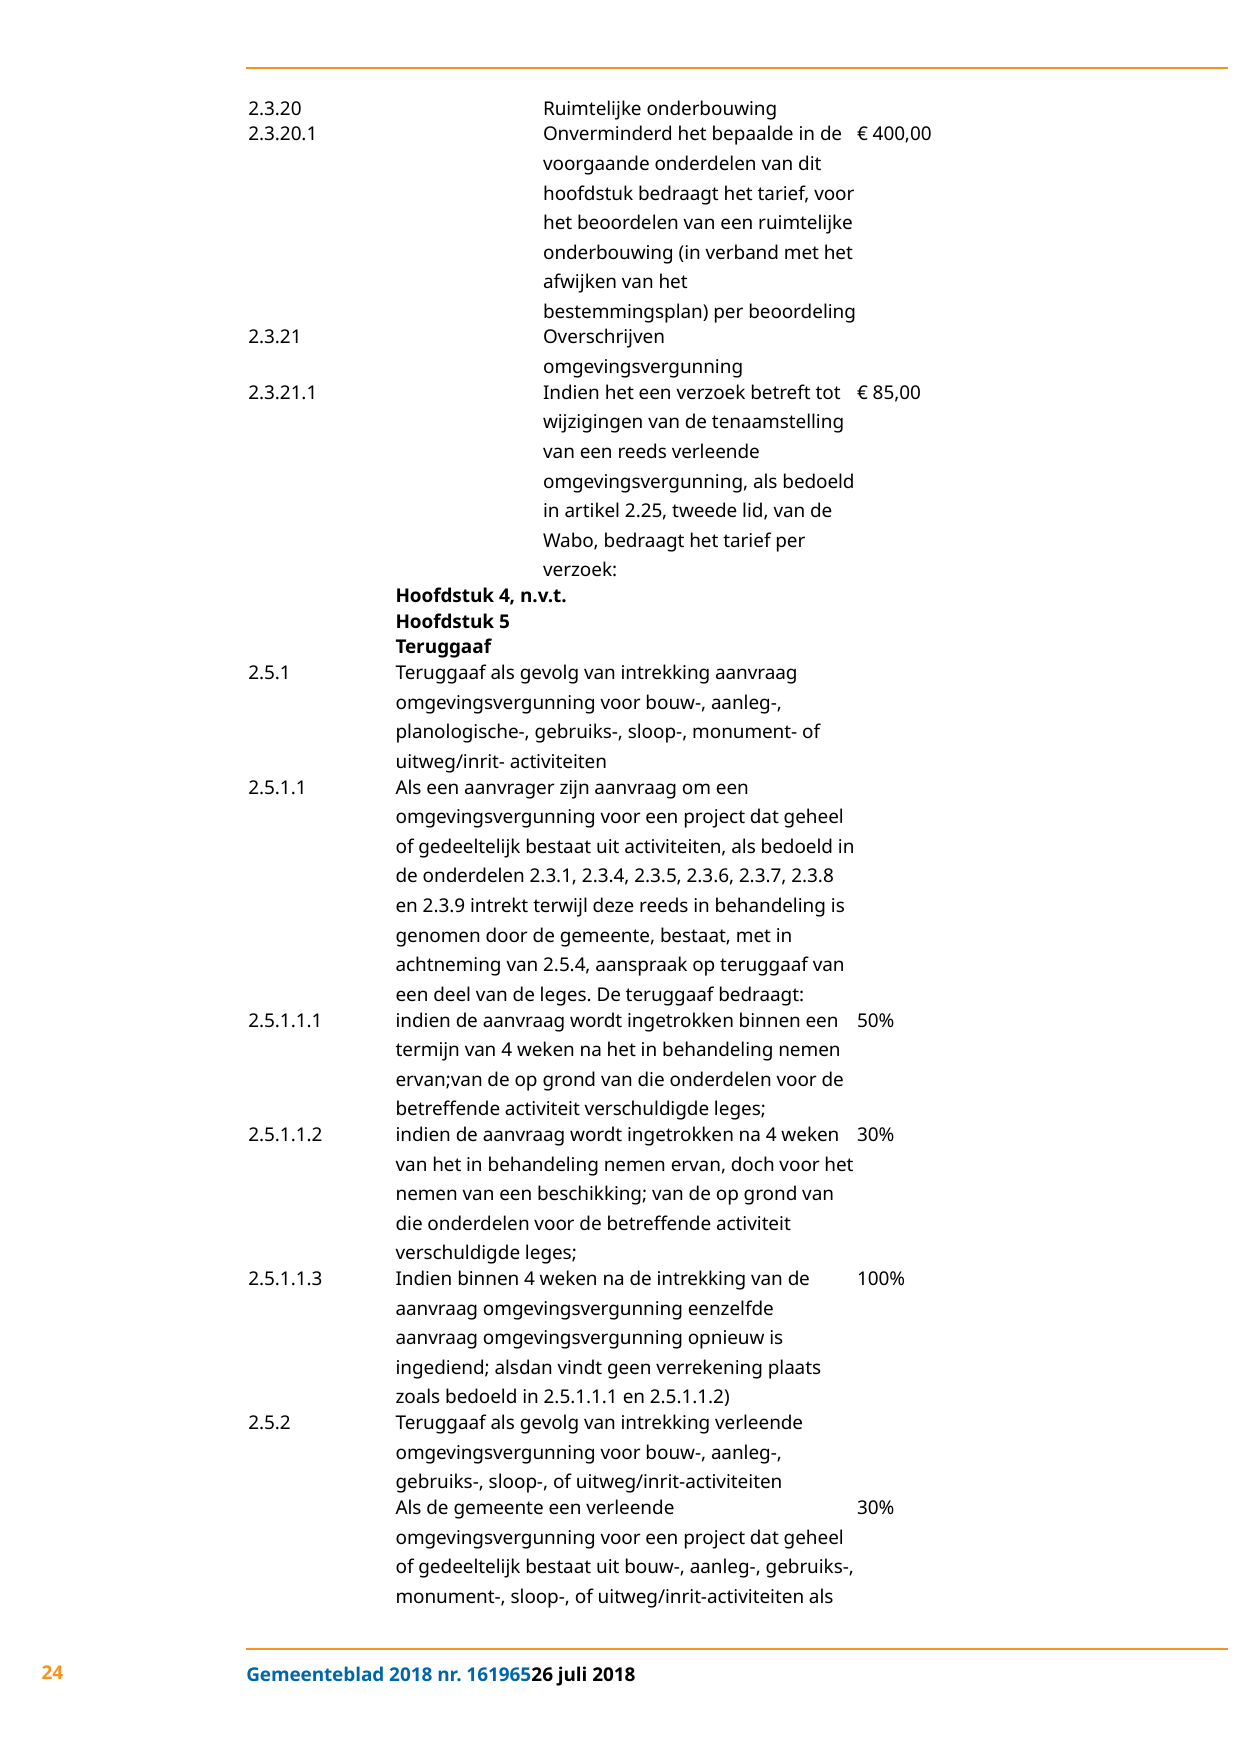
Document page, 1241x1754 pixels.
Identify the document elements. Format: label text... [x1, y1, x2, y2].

table_cell indien de aanvraag wordt ingetrokken na 4 weken van het in behandeling nemen ervan, doch voor het nemen van een beschikking; van de op grond van die onderdelen voor de betreffende activiteit verschuldigde leges; [395, 1121, 857, 1265]
table_cell 2.3.21 [248, 324, 543, 379]
table_cell 2.3.20 [248, 95, 543, 121]
table_cell [1004, 660, 1152, 774]
table_cell [1004, 1409, 1152, 1494]
table_cell 2.3.20.1 [248, 121, 543, 324]
table_cell [1004, 95, 1152, 121]
table_cell Overschrijven omgevingsvergunning [543, 324, 857, 379]
table_cell Hoofdstuk 5 [395, 608, 857, 634]
table_cell 2.5.2 [248, 1409, 395, 1494]
table_cell [1004, 582, 1152, 608]
table_cell 30% [857, 1494, 1004, 1609]
table_cell Teruggaaf als gevolg van intrekking verleende omgevingsvergunning voor bouw-, aanleg-, gebruiks-, sloop-, of uitweg/inrit-activiteiten [395, 1409, 857, 1494]
table_cell [1004, 634, 1152, 659]
table_cell Teruggaaf als gevolg van intrekking aanvraag omgevingsvergunning voor bouw-, aanleg-, planologische-, gebruiks-, sloop-, monument- of uitweg/inrit- activiteiten [395, 660, 857, 774]
table_cell Als de gemeente een verleende omgevingsvergunning voor een project dat geheel of gedeeltelijk bestaat uit bouw-, aanleg-, gebruiks-, monument-, sloop-, of uitweg/inrit-activiteiten als [395, 1494, 857, 1609]
table_cell [248, 608, 395, 634]
table_cell [1004, 1265, 1152, 1409]
table_cell 2.5.1 [248, 660, 395, 774]
table_cell [857, 774, 1004, 1007]
table_cell indien de aanvraag wordt ingetrokken binnen een termijn van 4 weken na het in behandeling nemen ervan;van de op grond van die onderdelen voor de betreffende activiteit verschuldigde leges; [395, 1007, 857, 1121]
table_cell 2.5.1.1.3 [248, 1265, 395, 1409]
table_cell [1004, 1494, 1152, 1609]
table_cell [857, 95, 1004, 121]
table_cell [857, 634, 1004, 659]
table_cell [857, 660, 1004, 774]
table_cell 50% [857, 1007, 1004, 1121]
table_cell [248, 634, 395, 659]
table_cell [1004, 608, 1152, 634]
table_cell € 85,00 [857, 379, 1004, 582]
table_cell [857, 582, 1004, 608]
table_cell 2.3.21.1 [248, 379, 543, 582]
table_cell 2.5.1.1.2 [248, 1121, 395, 1265]
table_cell Onverminderd het bepaalde in de voorgaande onderdelen van dit hoofdstuk bedraagt het tarief, voor het beoordelen van een ruimtelijke onderbouwing (in verband met het afwijken van het bestemmingsplan) per beoordeling [543, 121, 857, 324]
table_cell [1004, 1007, 1152, 1121]
table_cell Ruimtelijke onderbouwing [543, 95, 857, 121]
picture [41, 47, 231, 172]
table_cell [857, 324, 1004, 379]
table_cell Indien het een verzoek betreft tot wijzigingen van de tenaamstelling van een reeds verleende omgevingsvergunning, als bedoeld in artikel 2.25, tweede lid, van de Wabo, bedraagt het tarief per verzoek: [543, 379, 857, 582]
table_cell [1004, 774, 1152, 1007]
table_cell [248, 1494, 395, 1609]
table_cell 2.5.1.1.1 [248, 1007, 395, 1121]
table_cell 2.5.1.1 [248, 774, 395, 1007]
table_cell 100% [857, 1265, 1004, 1409]
table_cell [1004, 379, 1152, 582]
table_cell Indien binnen 4 weken na de intrekking van de aanvraag omgevingsvergunning eenzelfde aanvraag omgevingsvergunning opnieuw is ingediend; alsdan vindt geen verrekening plaats zoals bedoeld in 2.5.1.1.1 en 2.5.1.1.2) [395, 1265, 857, 1409]
table_cell [248, 582, 395, 608]
table_cell [1004, 121, 1152, 324]
table_cell Teruggaaf [395, 634, 857, 659]
table_cell [857, 1409, 1004, 1494]
table_cell Als een aanvrager zijn aanvraag om een omgevingsvergunning voor een project dat geheel of gedeeltelijk bestaat uit activiteiten, als bedoeld in de onderdelen 2.3.1, 2.3.4, 2.3.5, 2.3.6, 2.3.7, 2.3.8 en 2.3.9 intrekt terwijl deze reeds in behandeling is genomen door de gemeente, bestaat, met in achtneming van 2.5.4, aanspraak op teruggaaf van een deel van de leges. De teruggaaf bedraagt: [395, 774, 857, 1007]
table_cell [1004, 324, 1152, 379]
table_cell [1004, 1121, 1152, 1265]
table_cell Hoofdstuk 4, n.v.t. [395, 582, 857, 608]
table_cell 30% [857, 1121, 1004, 1265]
table_cell [857, 608, 1004, 634]
table_cell € 400,00 [857, 121, 1004, 324]
